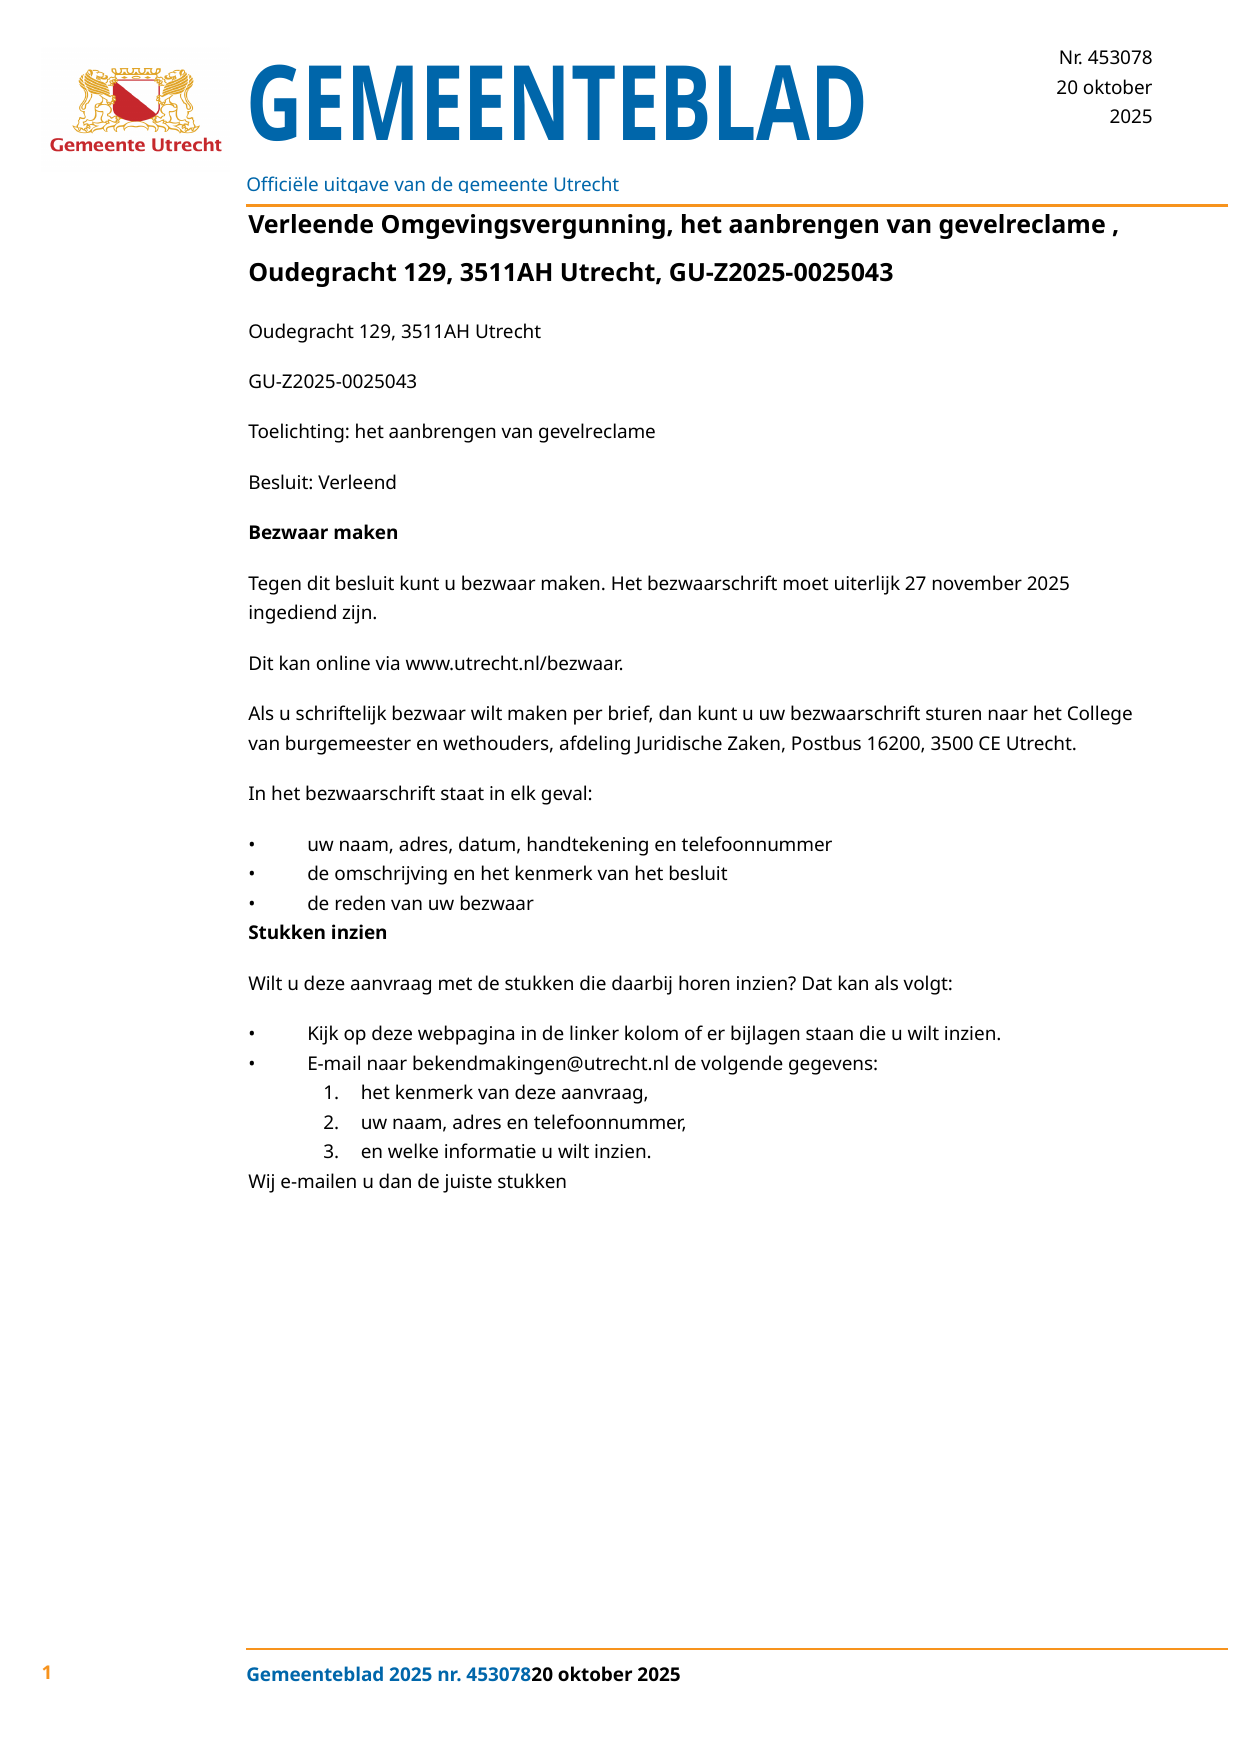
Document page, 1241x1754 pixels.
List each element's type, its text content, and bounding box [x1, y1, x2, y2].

list Kijk op deze webpagina in de linker kolom of er bijlagen staan die u wilt inzien. [248, 1020, 1152, 1046]
picture [41, 47, 231, 172]
list de omschrijving en het kenmerk van het besluit [248, 860, 1152, 886]
list uw naam, adres en telefoonnummer, [323, 1109, 1152, 1135]
text Stukken inzien [248, 919, 1152, 945]
text Toelichting: het aanbrengen van gevelreclame [248, 419, 1152, 444]
text Wilt u deze aanvraag met de stukken die daarbij horen inzien? Dat kan als volgt: [248, 970, 1152, 996]
text Besluit: Verleend [248, 469, 1152, 495]
text Bezwaar maken [248, 519, 1152, 545]
text Wij e-mailen u dan de juiste stukken [248, 1168, 1152, 1194]
list E-mail naar bekendmakingen@utrecht.nl de volgende gegevens: [248, 1050, 1152, 1076]
text In het bezwaarschrift staat in elk geval: [248, 780, 1152, 806]
text Dit kan online via www.utrecht.nl/bezwaar. [248, 650, 1152, 676]
list het kenmerk van deze aanvraag, [323, 1079, 1152, 1105]
list de reden van uw bezwaar [248, 890, 1152, 916]
text Oudegracht 129, 3511AH Utrecht [248, 318, 1152, 344]
text GU-Z2025-0025043 [248, 368, 1152, 394]
list en welke informatie u wilt inzien. [323, 1139, 1152, 1164]
text Als u schriftelijk bezwaar wilt maken per brief, dan kunt u uw bezwaarschrift sturen naar het College van burgemeester en wethouders, afdeling Juridische Zaken, Postbus 16200, 3500 CE Utrecht. [248, 700, 1152, 756]
text Tegen dit besluit kunt u bezwaar maken. Het bezwaarschrift moet uiterlijk 27 november 2025 ingediend zijn. [248, 570, 1152, 625]
list uw naam, adres, datum, handtekening en telefoonnummer [248, 831, 1152, 857]
text Verleende Omgevingsvergunning, het aanbrengen van gevelreclame , Oudegracht 129, 3511AH Utrecht, GU-Z2025-0025043 [248, 207, 1152, 288]
